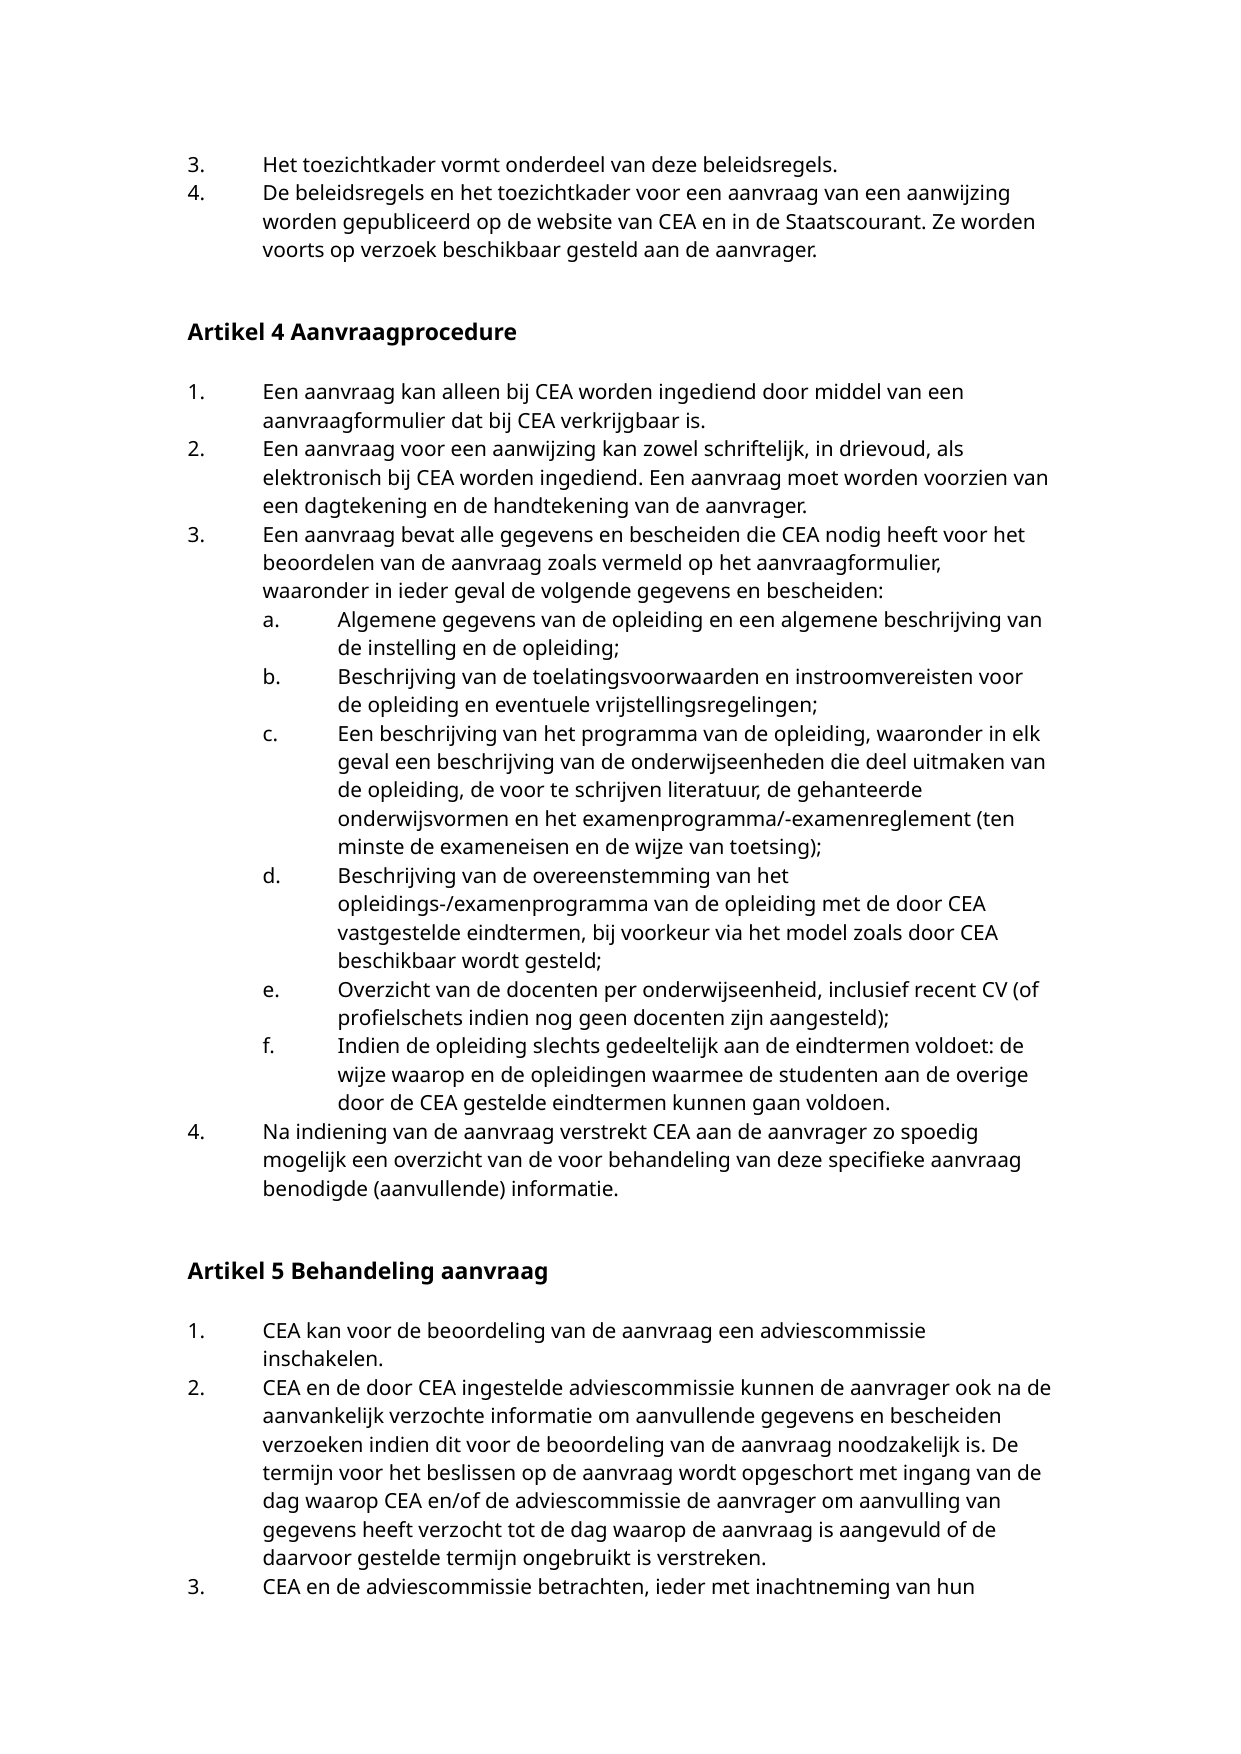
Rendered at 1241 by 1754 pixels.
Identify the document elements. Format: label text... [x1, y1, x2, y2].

subtitle Artikel 5 Behandeling aanvraag [187, 1255, 1053, 1286]
list CEA en de door CEA ingestelde adviescommissie kunnen de aanvrager ook na de aanvankelijk verzochte informatie om aanvullende gegevens en bescheiden verzoeken indien dit voor de beoordeling van de aanvraag noodzakelijk is. De termijn voor het beslissen op de aanvraag wordt opgeschort met ingang van de dag waarop CEA en/of de adviescommissie de aanvrager om aanvulling van gegevens heeft verzocht tot de dag waarop de aanvraag is aangevuld of de daarvoor gestelde termijn ongebruikt is verstreken. [187, 1373, 1053, 1572]
list Na indiening van de aanvraag verstrekt CEA aan de aanvrager zo spoedig mogelijk een overzicht van de voor behandeling van deze specifieke aanvraag benodigde (aanvullende) informatie. [187, 1117, 1053, 1202]
list Beschrijving van de toelatingsvoorwaarden en instroomvereisten voor de opleiding en eventuele vrijstellingsregelingen; [262, 662, 1053, 719]
list Beschrijving van de overeenstemming van het opleidings-/examenprogramma van de opleiding met de door CEA vastgestelde eindtermen, bij voorkeur via het model zoals door CEA beschikbaar wordt gesteld; [262, 861, 1053, 975]
list Een aanvraag voor een aanwijzing kan zowel schriftelijk, in drievoud, als elektronisch bij CEA worden ingediend. Een aanvraag moet worden voorzien van een dagtekening en de handtekening van de aanvrager. [187, 434, 1053, 520]
list De beleidsregels en het toezichtkader voor een aanvraag van een aanwijzing worden gepubliceerd op de website van CEA en in de Staatscourant. Ze worden voorts op verzoek beschikbaar gesteld aan de aanvrager. [187, 178, 1053, 264]
list Overzicht van de docenten per onderwijseenheid, inclusief recent CV (of profielschets indien nog geen docenten zijn aangesteld); [262, 975, 1053, 1032]
list Een aanvraag bevat alle gegevens en bescheiden die CEA nodig heeft voor het beoordelen van de aanvraag zoals vermeld op het aanvraagformulier, waaronder in ieder geval de volgende gegevens en bescheiden: [187, 520, 1053, 605]
list Het toezichtkader vormt onderdeel van deze beleidsregels. [187, 150, 1053, 178]
list Algemene gegevens van de opleiding en een algemene beschrijving van de instelling en de opleiding; [262, 605, 1053, 662]
list Een beschrijving van het programma van de opleiding, waaronder in elk geval een beschrijving van de onderwijseenheden die deel uitmaken van de opleiding, de voor te schrijven literatuur, de gehanteerde onderwijsvormen en het examenprogramma/-examenreglement (ten minste de exameneisen en de wijze van toetsing); [262, 719, 1053, 861]
list CEA kan voor de beoordeling van de aanvraag een adviescommissie inschakelen. [187, 1316, 1053, 1373]
subtitle Artikel 4 Aanvraagprocedure [187, 316, 1053, 347]
list Een aanvraag kan alleen bij CEA worden ingediend door middel van een aanvraagformulier dat bij CEA verkrijgbaar is. [187, 377, 1053, 434]
list CEA en de adviescommissie betrachten, ieder met inachtneming van hun [187, 1572, 1053, 1600]
list Indien de opleiding slechts gedeeltelijk aan de eindtermen voldoet: de wijze waarop en de opleidingen waarmee de studenten aan de overige door de CEA gestelde eindtermen kunnen gaan voldoen. [262, 1032, 1053, 1117]
